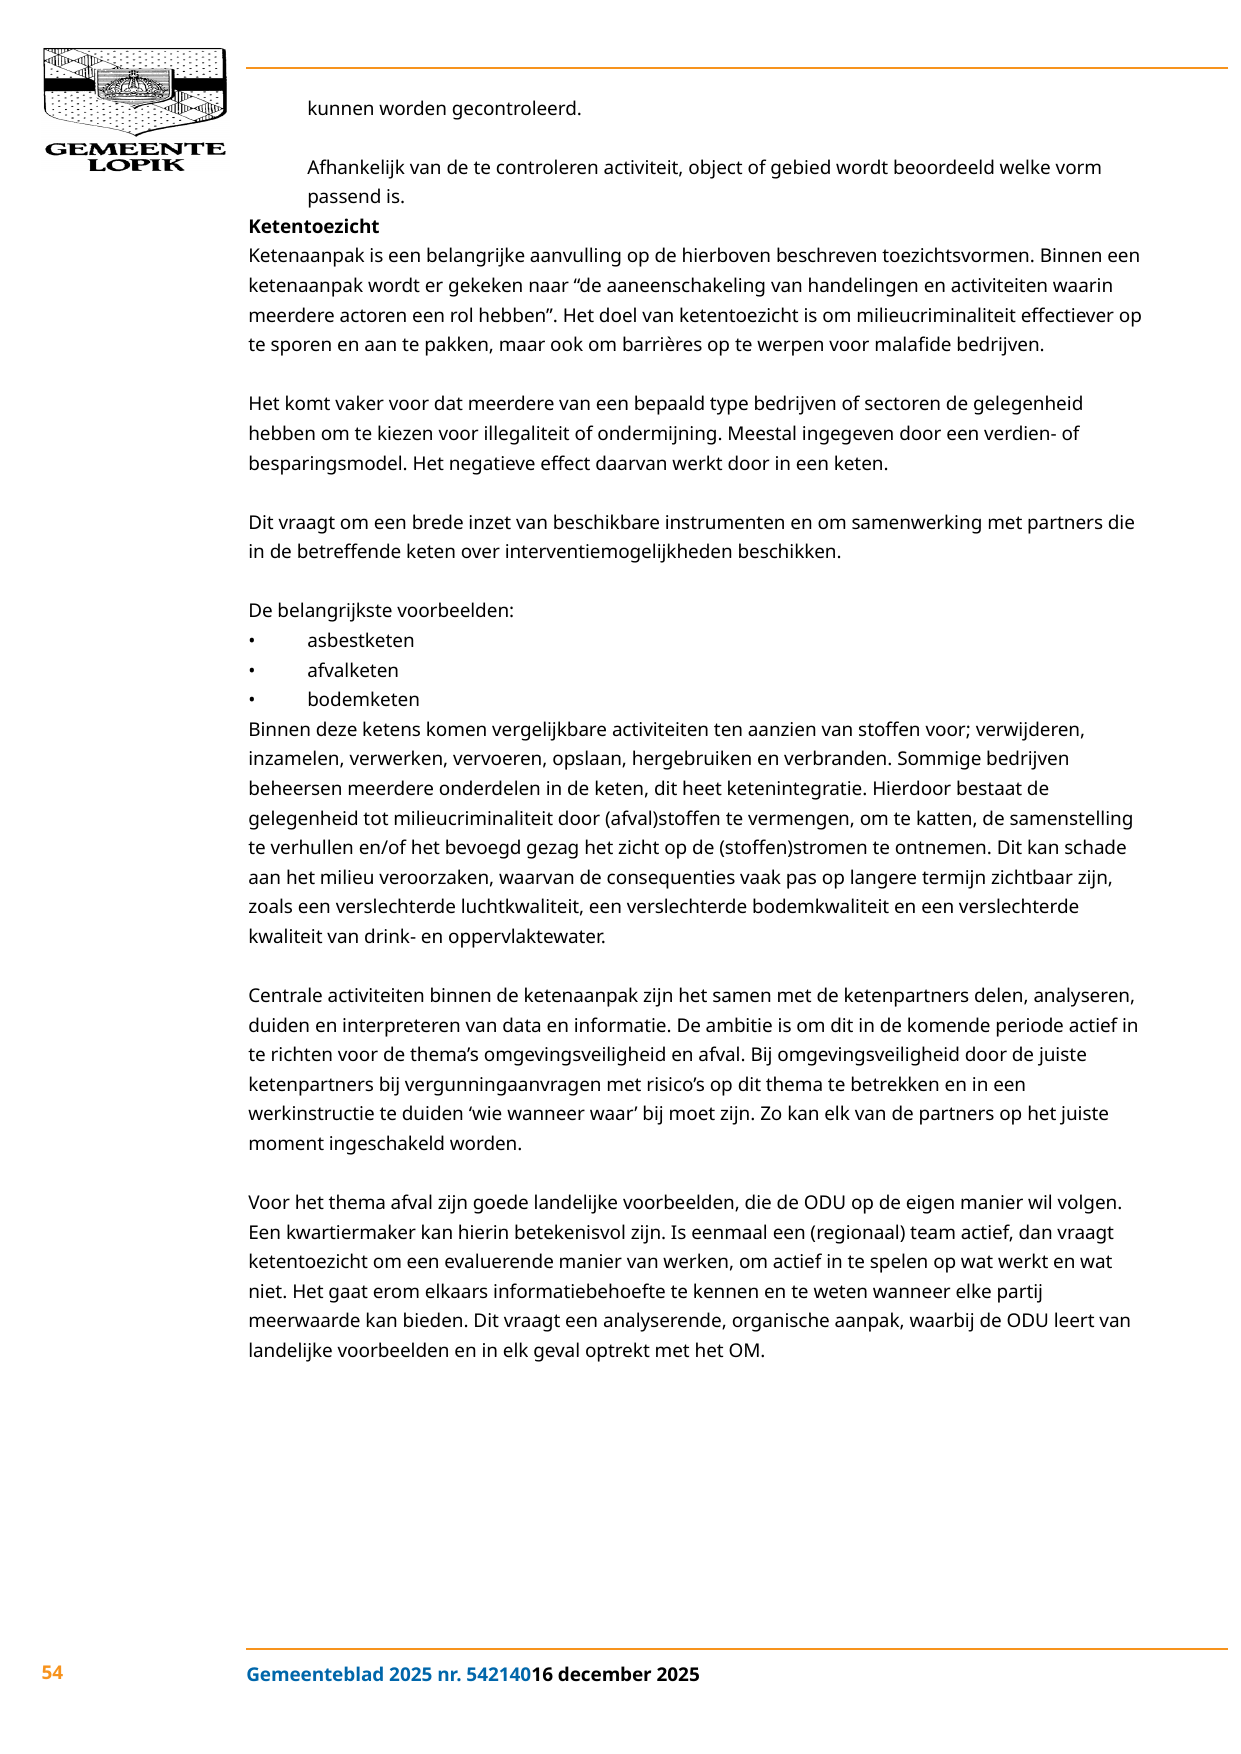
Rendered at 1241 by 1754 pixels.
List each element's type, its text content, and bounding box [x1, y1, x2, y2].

picture [41, 47, 231, 172]
text Dit vraagt om een brede inzet van beschikbare instrumenten en om samenwerking met partners die in de betreffende keten over interventiemogelijkheden beschikken. [248, 509, 1152, 564]
text Ketentoezicht [248, 213, 1152, 239]
text Centrale activiteiten binnen de ketenaanpak zijn het samen met de ketenpartners delen, analyseren, duiden en interpreteren van data en informatie. De ambitie is om dit in de komende periode actief in te richten voor de thema’s omgevingsveiligheid en afval. Bij omgevingsveiligheid door de juiste ketenpartners bij vergunningaanvragen met risico’s op dit thema te betrekken en in een werkinstructie te duiden ‘wie wanneer waar’ bij moet zijn. Zo kan elk van de partners op het juiste moment ingeschakeld worden. [248, 982, 1152, 1156]
text Het komt vaker voor dat meerdere van een bepaald type bedrijven of sectoren de gelegenheid hebben om te kiezen voor illegaliteit of ondermijning. Meestal ingegeven door een verdien- of besparingsmodel. Het negatieve effect daarvan werkt door in een keten. [248, 391, 1152, 476]
text De belangrijkste voorbeelden: [248, 598, 1152, 623]
text Binnen deze ketens komen vergelijkbare activiteiten ten aanzien van stoffen voor; verwijderen, inzamelen, verwerken, vervoeren, opslaan, hergebruiken en verbranden. Sommige bedrijven beheersen meerdere onderdelen in de keten, dit heet ketenintegratie. Hierdoor bestaat de gelegenheid tot milieucriminaliteit door (afval)stoffen te vermengen, om te katten, de samenstelling te verhullen en/of het bevoegd gezag het zicht op de (stoffen)stromen te ontnemen. Dit kan schade aan het milieu veroorzaken, waarvan de consequenties vaak pas op langere termijn zichtbaar zijn, zoals een verslechterde luchtkwaliteit, een verslechterde bodemkwaliteit en een verslechterde kwaliteit van drink- en oppervlaktewater. [248, 716, 1152, 949]
list kunnen worden gecontroleerd. [248, 95, 1152, 121]
list bodemketen [248, 686, 1152, 712]
text Ketenaanpak is een belangrijke aanvulling op de hierboven beschreven toezichtsvormen. Binnen een ketenaanpak wordt er gekeken naar “de aaneenschakeling van handelingen en activiteiten waarin meerdere actoren een rol hebben”. Het doel van ketentoezicht is om milieucriminaliteit effectiever op te sporen en aan te pakken, maar ook om barrières op te werpen voor malafide bedrijven. [248, 243, 1152, 357]
list asbestketen [248, 627, 1152, 653]
list Afhankelijk van de te controleren activiteit, object of gebied wordt beoordeeld welke vorm passend is. [248, 154, 1152, 209]
text Voor het thema afval zijn goede landelijke voorbeelden, die de ODU op de eigen manier wil volgen. Een kwartiermaker kan hierin betekenisvol zijn. Is eenmaal een (regionaal) team actief, dan vraagt ketentoezicht om een evaluerende manier van werken, om actief in te spelen op wat werkt en wat niet. Het gaat erom elkaars informatiebehoefte te kennen en te weten wanneer elke partij meerwaarde kan bieden. Dit vraagt een analyserende, organische aanpak, waarbij de ODU leert van landelijke voorbeelden en in elk geval optrekt met het OM. [248, 1189, 1152, 1363]
list afvalketen [248, 657, 1152, 683]
